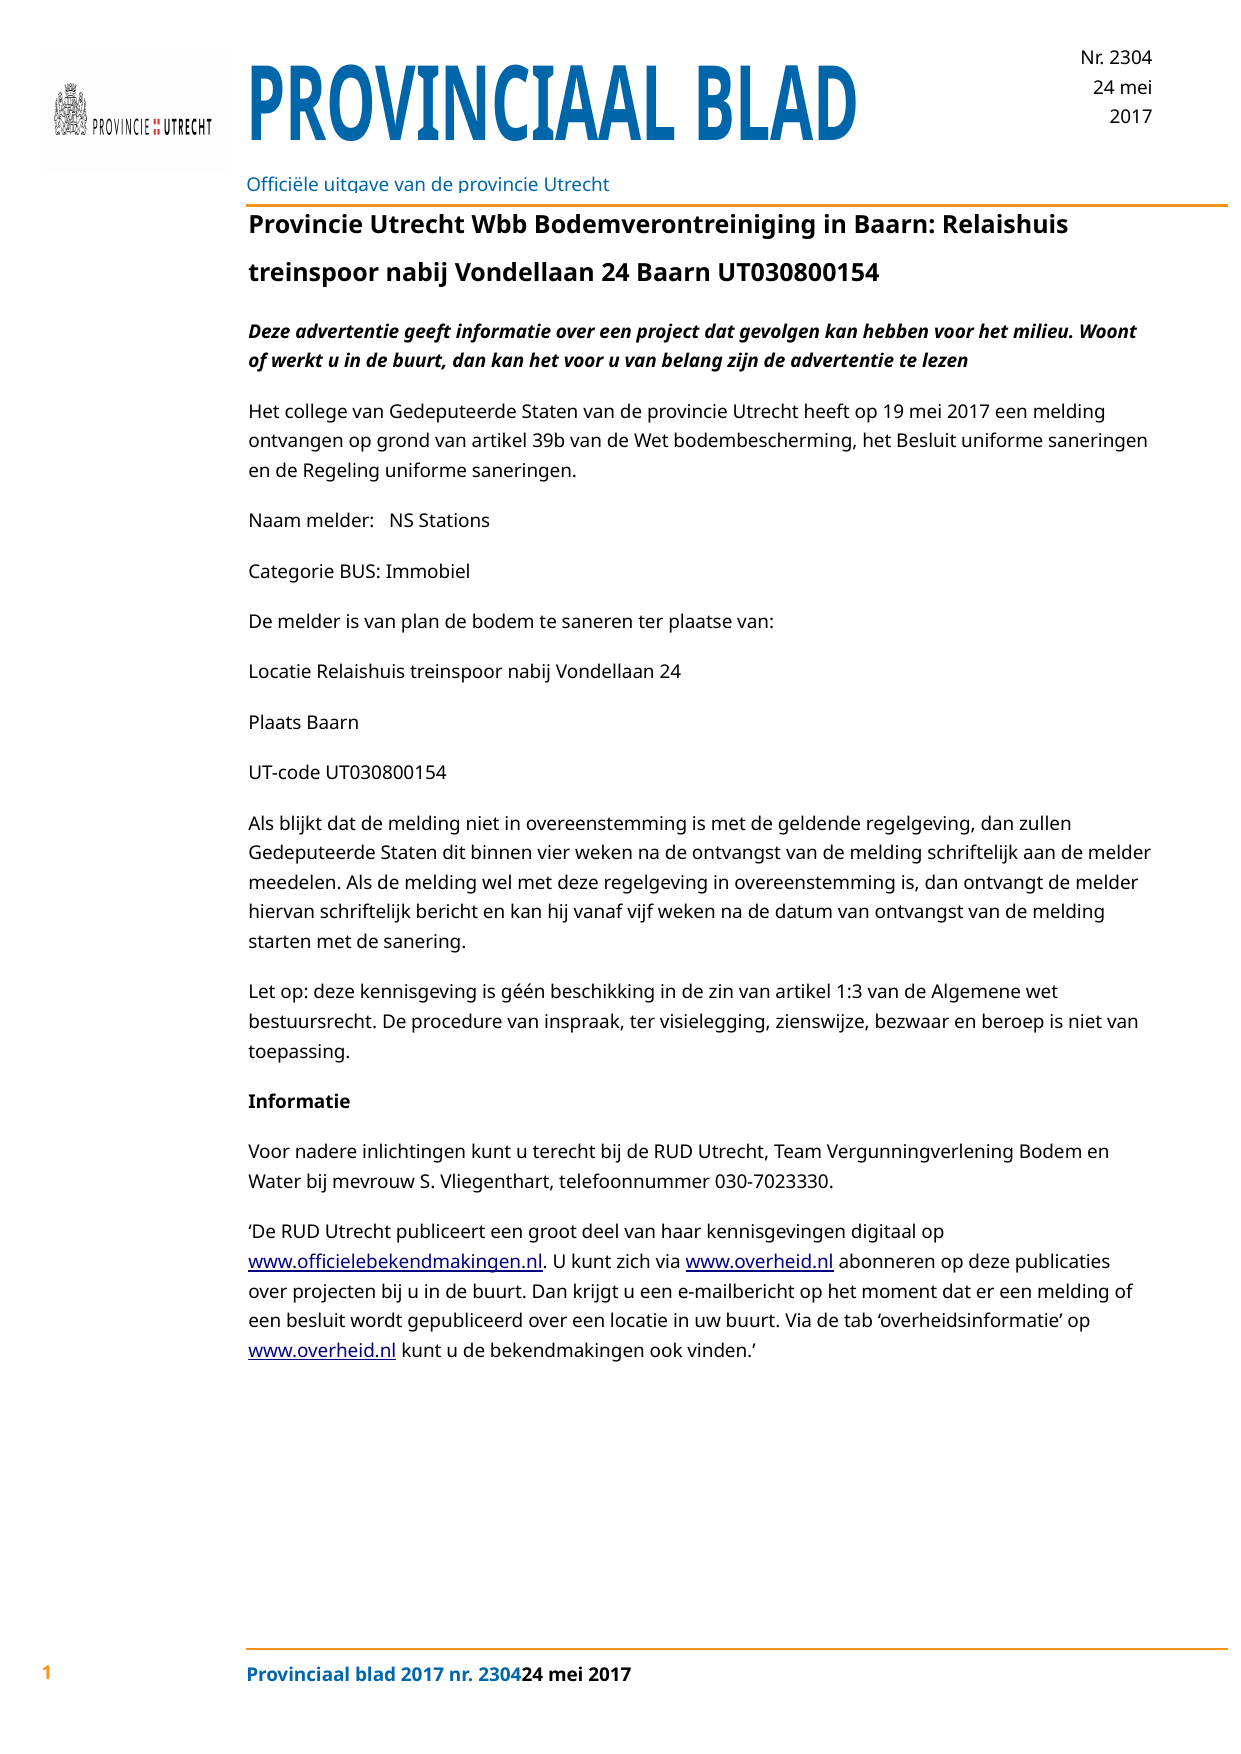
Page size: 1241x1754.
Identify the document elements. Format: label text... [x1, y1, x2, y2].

text Let op: deze kennisgeving is géén beschikking in de zin van artikel 1:3 van de Algemene wet bestuursrecht. De procedure van inspraak, ter visielegging, zienswijze, bezwaar en beroep is niet van toepassing. [248, 979, 1152, 1064]
text Locatie Relaishuis treinspoor nabij Vondellaan 24 [248, 659, 1152, 684]
text Als blijkt dat de melding niet in overeenstemming is met de geldende regelgeving, dan zullen Gedeputeerde Staten dit binnen vier weken na de ontvangst van de melding schriftelijk aan de melder meedelen. Als de melding wel met deze regelgeving in overeenstemming is, dan ontvangt de melder hiervan schriftelijk bericht en kan hij vanaf vijf weken na de datum van ontvangst van de melding starten met de sanering. [248, 810, 1152, 954]
text Categorie BUS: Immobiel [248, 558, 1152, 584]
text Plaats Baarn [248, 709, 1152, 735]
picture [41, 47, 231, 172]
text De melder is van plan de bodem te saneren ter plaatse van: [248, 608, 1152, 634]
text ‘De RUD Utrecht publiceert een groot deel van haar kennisgevingen digitaal op www.officielebekendmakingen.nl. U kunt zich via www.overheid.nl abonneren op deze publicaties over projecten bij u in de buurt. Dan krijgt u een e-mailbericht op het moment dat er een melding of een besluit wordt gepubliceerd over een locatie in uw buurt. Via de tab ‘overheidsinformatie’ op www.overheid.nl kunt u de bekendmakingen ook vinden.’ [248, 1219, 1152, 1363]
text UT-code UT030800154 [248, 759, 1152, 785]
text Deze advertentie geeft informatie over een project dat gevolgen kan hebben voor het milieu. Woont of werkt u in de buurt, dan kan het voor u van belang zijn de advertentie te lezen [248, 318, 1152, 373]
text Naam melder: NS Stations [248, 507, 1152, 533]
text Informatie [248, 1088, 1152, 1114]
text Provincie Utrecht Wbb Bodemverontreiniging in Baarn: Relaishuis treinspoor nabij Vondellaan 24 Baarn UT030800154 [248, 207, 1152, 288]
text Voor nadere inlichtingen kunt u terecht bij de RUD Utrecht, Team Vergunningverlening Bodem en Water bij mevrouw S. Vliegenthart, telefoonnummer 030-7023330. [248, 1139, 1152, 1194]
text Het college van Gedeputeerde Staten van de provincie Utrecht heeft op 19 mei 2017 een melding ontvangen op grond van artikel 39b van de Wet bodembescherming, het Besluit uniforme saneringen en de Regeling uniforme saneringen. [248, 398, 1152, 483]
